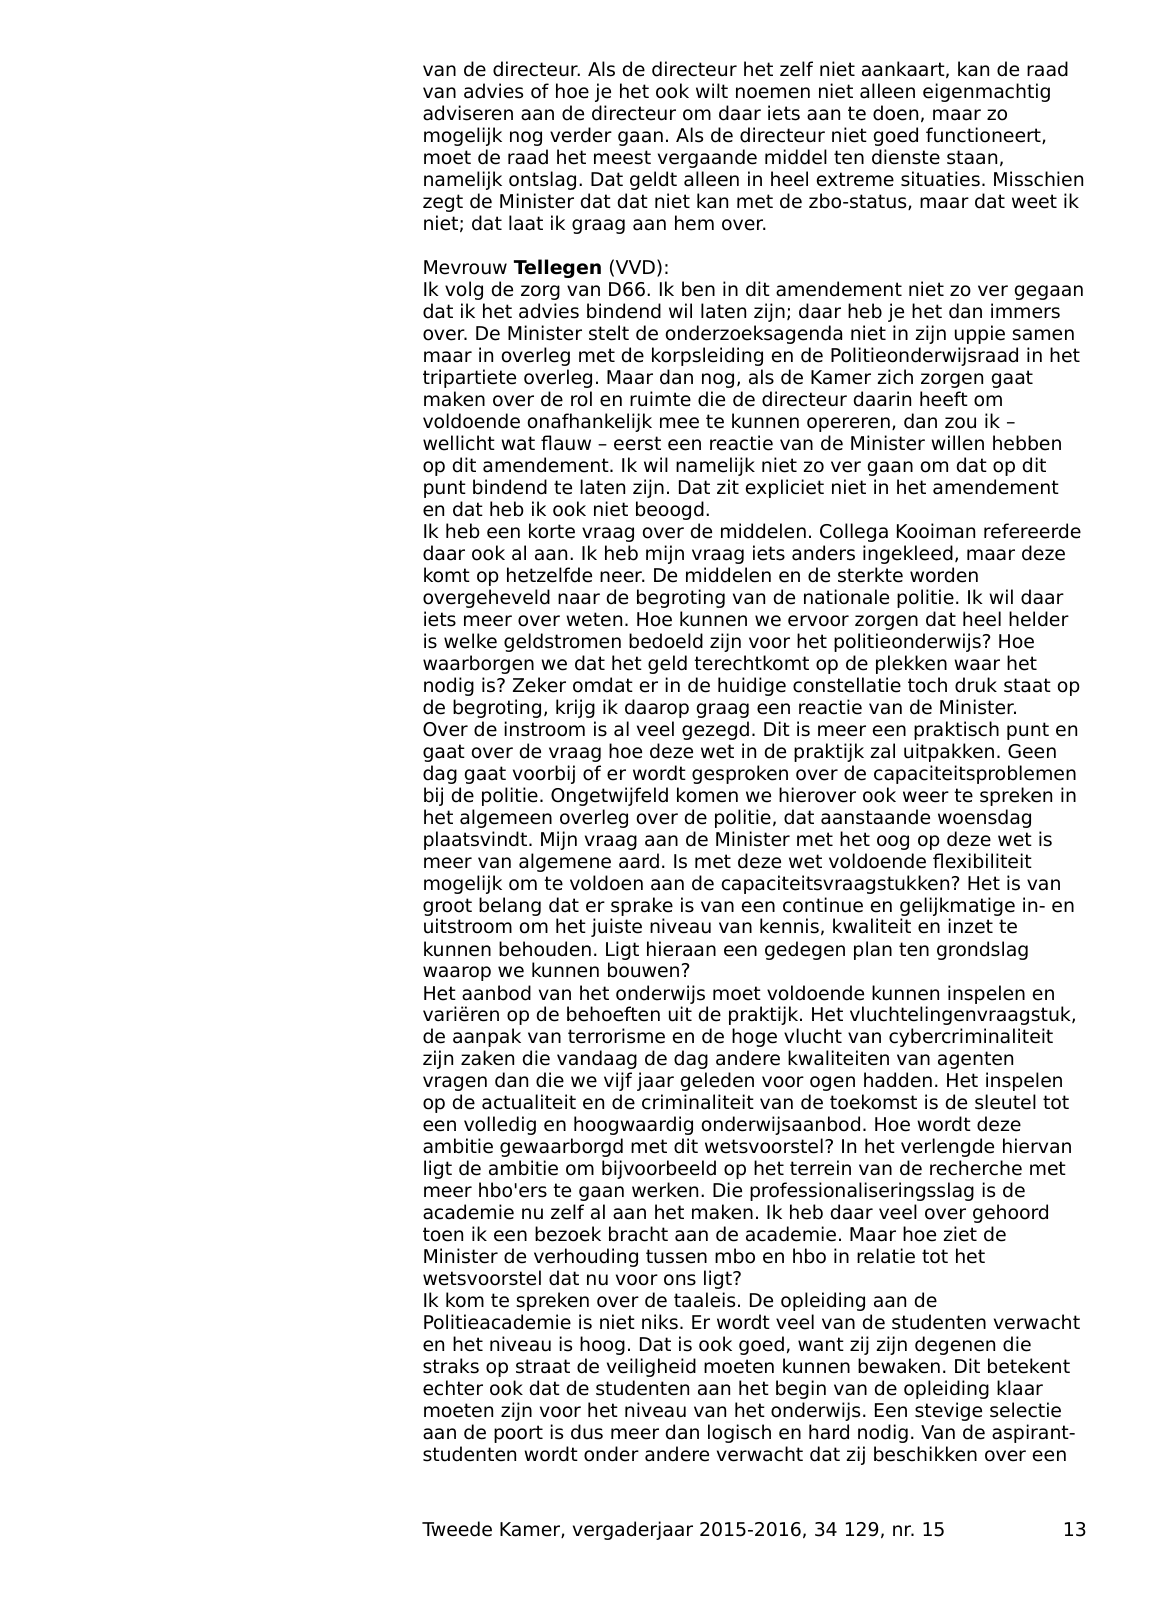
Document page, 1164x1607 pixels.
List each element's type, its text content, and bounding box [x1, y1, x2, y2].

text Over de instroom is al veel gezegd. Dit is meer een praktisch punt en gaat over de vraag hoe deze wet in de praktijk zal uitpakken. Geen dag gaat voorbij of er wordt gesproken over de capaciteitsproblemen bij de politie. Ongetwijfeld komen we hierover ook weer te spreken in het algemeen overleg over de politie, dat aanstaande woensdag plaatsvindt. Mijn vraag aan de Minister met het oog op deze wet is meer van algemene aard. Is met deze wet voldoende flexibiliteit mogelijk om te voldoen aan de capaciteitsvraagstukken? Het is van groot belang dat er sprake is van een continue en gelijkmatige in- en uitstroom om het juiste niveau van kennis, kwaliteit en inzet te kunnen behouden. Ligt hieraan een gedegen plan ten grondslag waarop we kunnen bouwen? [422, 719, 1087, 982]
text van de directeur. Als de directeur het zelf niet aankaart, kan de raad van advies of hoe je het ook wilt noemen niet alleen eigenmachtig adviseren aan de directeur om daar iets aan te doen, maar zo mogelijk nog verder gaan. Als de directeur niet goed functioneert, moet de raad het meest vergaande middel ten dienste staan, namelijk ontslag. Dat geldt alleen in heel extreme situaties. Misschien zegt de Minister dat dat niet kan met de zbo-status, maar dat weet ik niet; dat laat ik graag aan hem over. [422, 59, 1087, 235]
text Ik volg de zorg van D66. Ik ben in dit amendement niet zo ver gegaan dat ik het advies bindend wil laten zijn; daar heb je het dan immers over. De Minister stelt de onderzoeksagenda niet in zijn uppie samen maar in overleg met de korpsleiding en de Politieonderwijsraad in het tripartiete overleg. Maar dan nog, als de Kamer zich zorgen gaat maken over de rol en ruimte die de directeur daarin heeft om voldoende onafhankelijk mee te kunnen opereren, dan zou ik – wellicht wat flauw – eerst een reactie van de Minister willen hebben op dit amendement. Ik wil namelijk niet zo ver gaan om dat op dit punt bindend te laten zijn. Dat zit expliciet niet in het amendement en dat heb ik ook niet beoogd. [422, 279, 1087, 521]
text Ik heb een korte vraag over de middelen. Collega Kooiman refereerde daar ook al aan. Ik heb mijn vraag iets anders ingekleed, maar deze komt op hetzelfde neer. De middelen en de sterkte worden overgeheveld naar de begroting van de nationale politie. Ik wil daar iets meer over weten. Hoe kunnen we ervoor zorgen dat heel helder is welke geldstromen bedoeld zijn voor het politieonderwijs? Hoe waarborgen we dat het geld terechtkomt op de plekken waar het nodig is? Zeker omdat er in de huidige constellatie toch druk staat op de begroting, krijg ik daarop graag een reactie van de Minister. [422, 521, 1087, 719]
text Mevrouw Tellegen (VVD): [422, 257, 1087, 279]
text Het aanbod van het onderwijs moet voldoende kunnen inspelen en variëren op de behoeften uit de praktijk. Het vluchtelingenvraagstuk, de aanpak van terrorisme en de hoge vlucht van cybercriminaliteit zijn zaken die vandaag de dag andere kwaliteiten van agenten vragen dan die we vijf jaar geleden voor ogen hadden. Het inspelen op de actualiteit en de criminaliteit van de toekomst is de sleutel tot een volledig en hoogwaardig onderwijsaanbod. Hoe wordt deze ambitie gewaarborgd met dit wetsvoorstel? In het verlengde hiervan ligt de ambitie om bijvoorbeeld op het terrein van de recherche met meer hbo'ers te gaan werken. Die professionaliseringsslag is de academie nu zelf al aan het maken. Ik heb daar veel over gehoord toen ik een bezoek bracht aan de academie. Maar hoe ziet de Minister de verhouding tussen mbo en hbo in relatie tot het wetsvoorstel dat nu voor ons ligt? [422, 982, 1087, 1290]
text Ik kom te spreken over de taaleis. De opleiding aan de Politieacademie is niet niks. Er wordt veel van de studenten verwacht en het niveau is hoog. Dat is ook goed, want zij zijn degenen die straks op straat de veiligheid moeten kunnen bewaken. Dit betekent echter ook dat de studenten aan het begin van de opleiding klaar moeten zijn voor het niveau van het onderwijs. Een stevige selectie aan de poort is dus meer dan logisch en hard nodig. Van de aspirant-studenten wordt onder andere verwacht dat zij beschikken over een [422, 1290, 1087, 1466]
